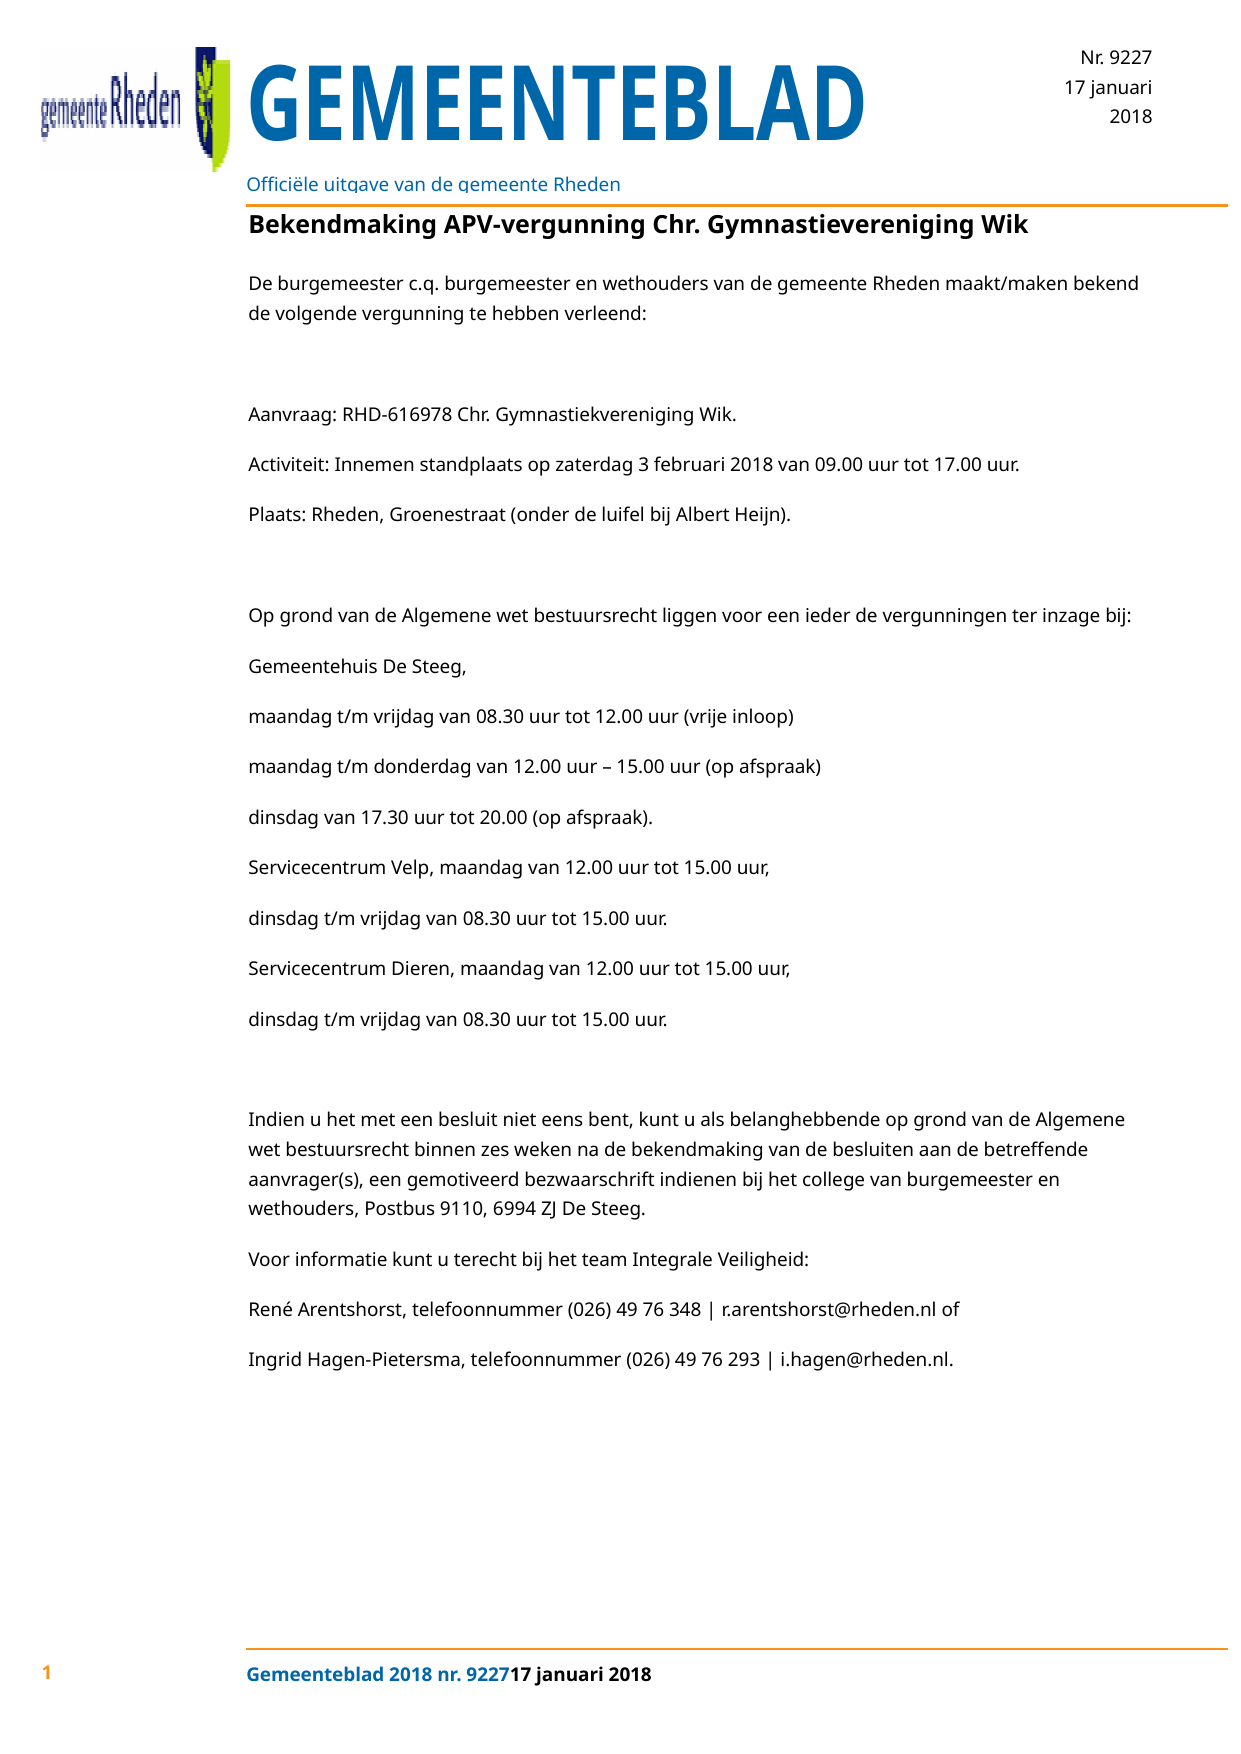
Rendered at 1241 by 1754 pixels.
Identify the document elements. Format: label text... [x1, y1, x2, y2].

text Aanvraag: RHD-616978 Chr. Gymnastiekvereniging Wik. [248, 401, 1152, 426]
text maandag t/m vrijdag van 08.30 uur tot 12.00 uur (vrije inloop) [248, 703, 1152, 729]
picture [41, 47, 231, 172]
text Servicecentrum Velp, maandag van 12.00 uur tot 15.00 uur, [248, 854, 1152, 880]
text Gemeentehuis De Steeg, [248, 653, 1152, 678]
text Servicecentrum Dieren, maandag van 12.00 uur tot 15.00 uur, [248, 955, 1152, 981]
text De burgemeester c.q. burgemeester en wethouders van de gemeente Rheden maakt/maken bekend de volgende vergunning te hebben verleend: [248, 270, 1152, 326]
text dinsdag t/m vrijdag van 08.30 uur tot 15.00 uur. [248, 1006, 1152, 1031]
text Indien u het met een besluit niet eens bent, kunt u als belanghebbende op grond van de Algemene wet bestuursrecht binnen zes weken na de bekendmaking van de besluiten aan de betreffende aanvrager(s), een gemotiveerd bezwaarschrift indienen bij het college van burgemeester en wethouders, Postbus 9110, 6994 ZJ De Steeg. [248, 1107, 1152, 1221]
text dinsdag van 17.30 uur tot 20.00 (op afspraak). [248, 804, 1152, 830]
text maandag t/m donderdag van 12.00 uur – 15.00 uur (op afspraak) [248, 754, 1152, 779]
text dinsdag t/m vrijdag van 08.30 uur tot 15.00 uur. [248, 905, 1152, 931]
text Voor informatie kunt u terecht bij het team Integrale Veiligheid: [248, 1246, 1152, 1271]
text Plaats: Rheden, Groenestraat (onder de luifel bij Albert Heijn). [248, 502, 1152, 527]
text Activiteit: Innemen standplaats op zaterdag 3 februari 2018 van 09.00 uur tot 17.00 uur. [248, 451, 1152, 477]
text Ingrid Hagen-Pietersma, telefoonnummer (026) 49 76 293 | i.hagen@rheden.nl. [248, 1347, 1152, 1372]
text Op grond van de Algemene wet bestuursrecht liggen voor een ieder de vergunningen ter inzage bij: [248, 602, 1152, 628]
text René Arentshorst, telefoonnummer (026) 49 76 348 | r.arentshorst@rheden.nl of [248, 1296, 1152, 1322]
text Bekendmaking APV-vergunning Chr. Gymnastievereniging Wik [248, 207, 1152, 241]
